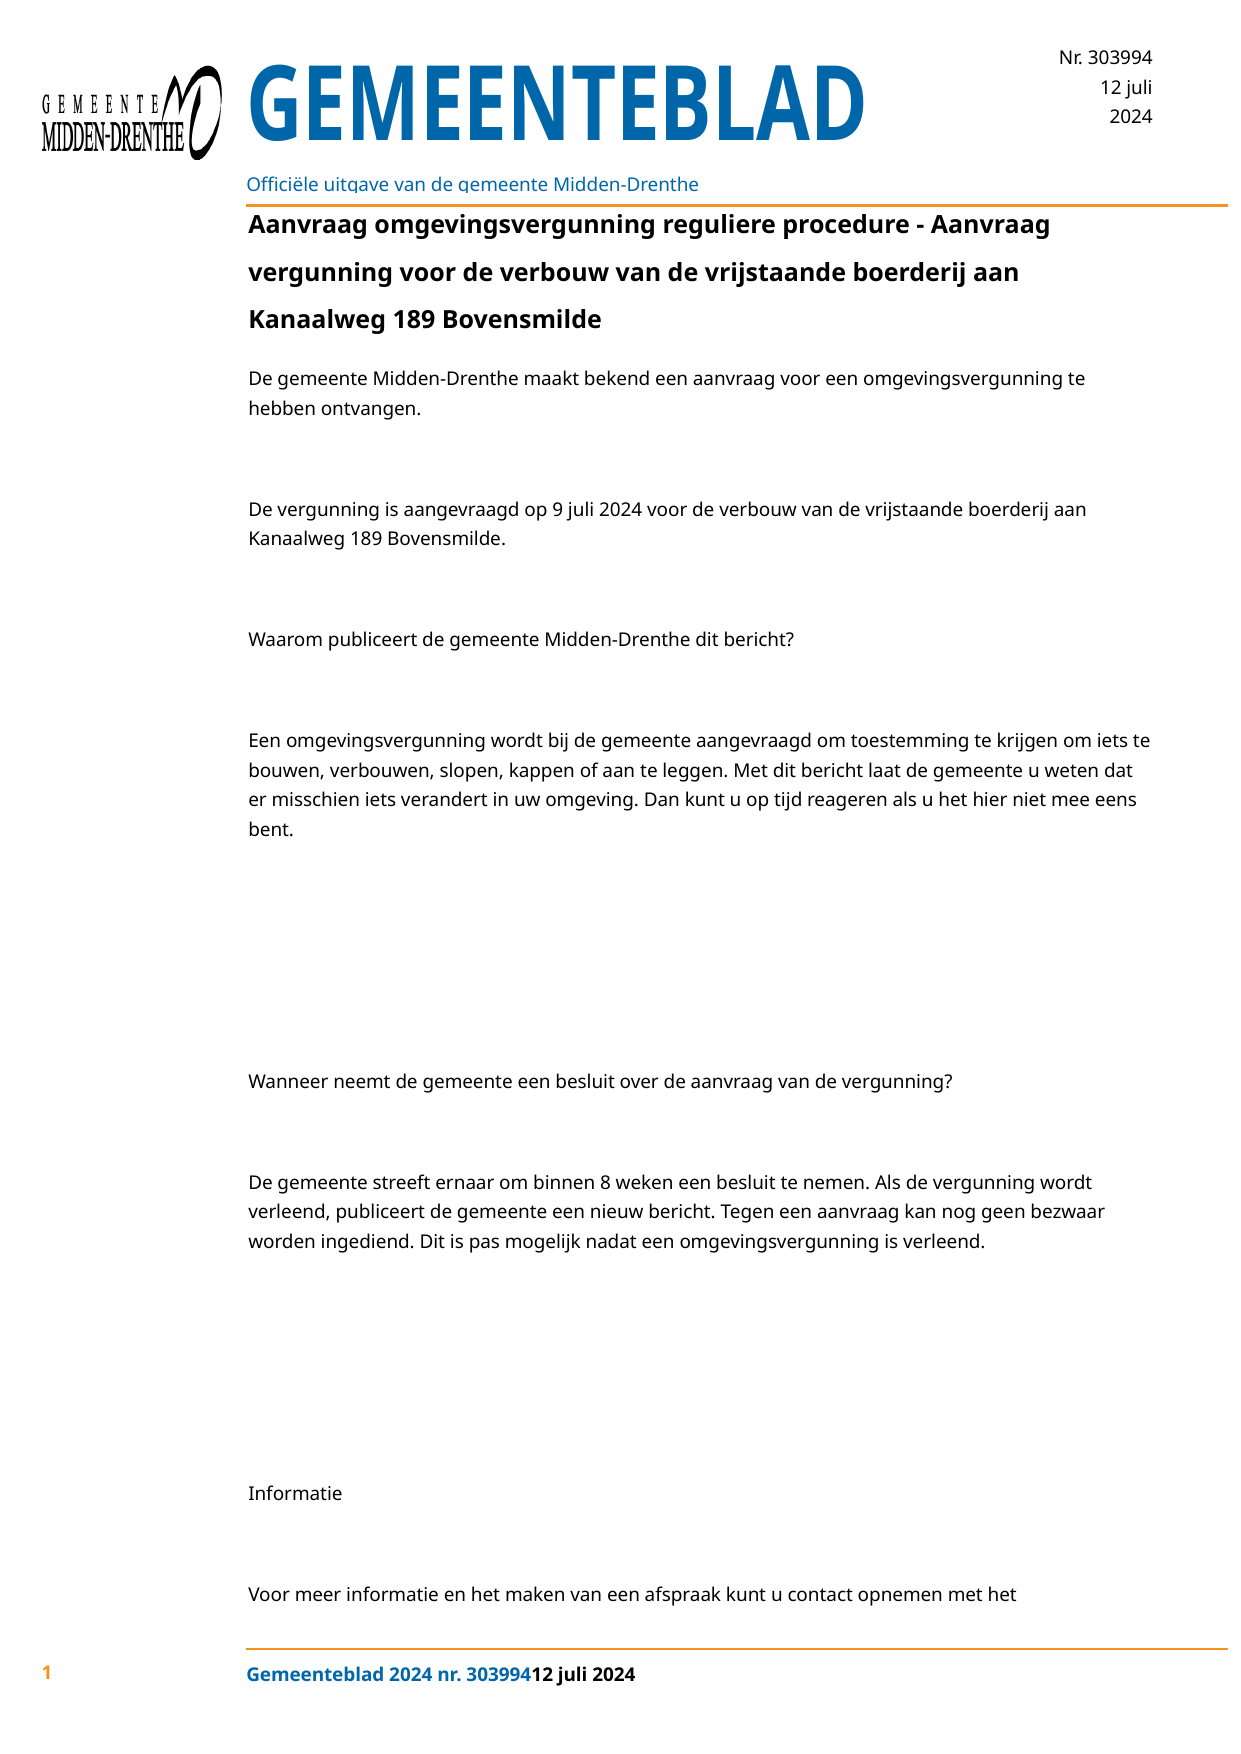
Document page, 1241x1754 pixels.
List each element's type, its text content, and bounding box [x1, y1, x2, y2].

text Informatie [248, 1480, 1152, 1506]
text Voor meer informatie en het maken van een afspraak kunt u contact opnemen met het [248, 1581, 1152, 1607]
picture [41, 47, 231, 172]
text De vergunning is aangevraagd op 9 juli 2024 voor de verbouw van de vrijstaande boerderij aan Kanaalweg 189 Bovensmilde. [248, 496, 1152, 551]
text Wanneer neemt de gemeente een besluit over de aanvraag van de vergunning? [248, 1068, 1152, 1094]
text De gemeente Midden-Drenthe maakt bekend een aanvraag voor een omgevingsvergunning te hebben ontvangen. [248, 366, 1152, 421]
text Waarom publiceert de gemeente Midden-Drenthe dit bericht? [248, 626, 1152, 652]
text De gemeente streeft ernaar om binnen 8 weken een besluit te nemen. Als de vergunning wordt verleend, publiceert de gemeente een nieuw bericht. Tegen een aanvraag kan nog geen bezwaar worden ingediend. Dit is pas mogelijk nadat een omgevingsvergunning is verleend. [248, 1169, 1152, 1254]
text Aanvraag omgevingsvergunning reguliere procedure - Aanvraag vergunning voor de verbouw van de vrijstaande boerderij aan Kanaalweg 189 Bovensmilde [248, 207, 1152, 336]
text Een omgevingsvergunning wordt bij de gemeente aangevraagd om toestemming te krijgen om iets te bouwen, verbouwen, slopen, kappen of aan te leggen. Met dit bericht laat de gemeente u weten dat er misschien iets verandert in uw omgeving. Dan kunt u op tijd reageren als u het hier niet mee eens bent. [248, 727, 1152, 842]
